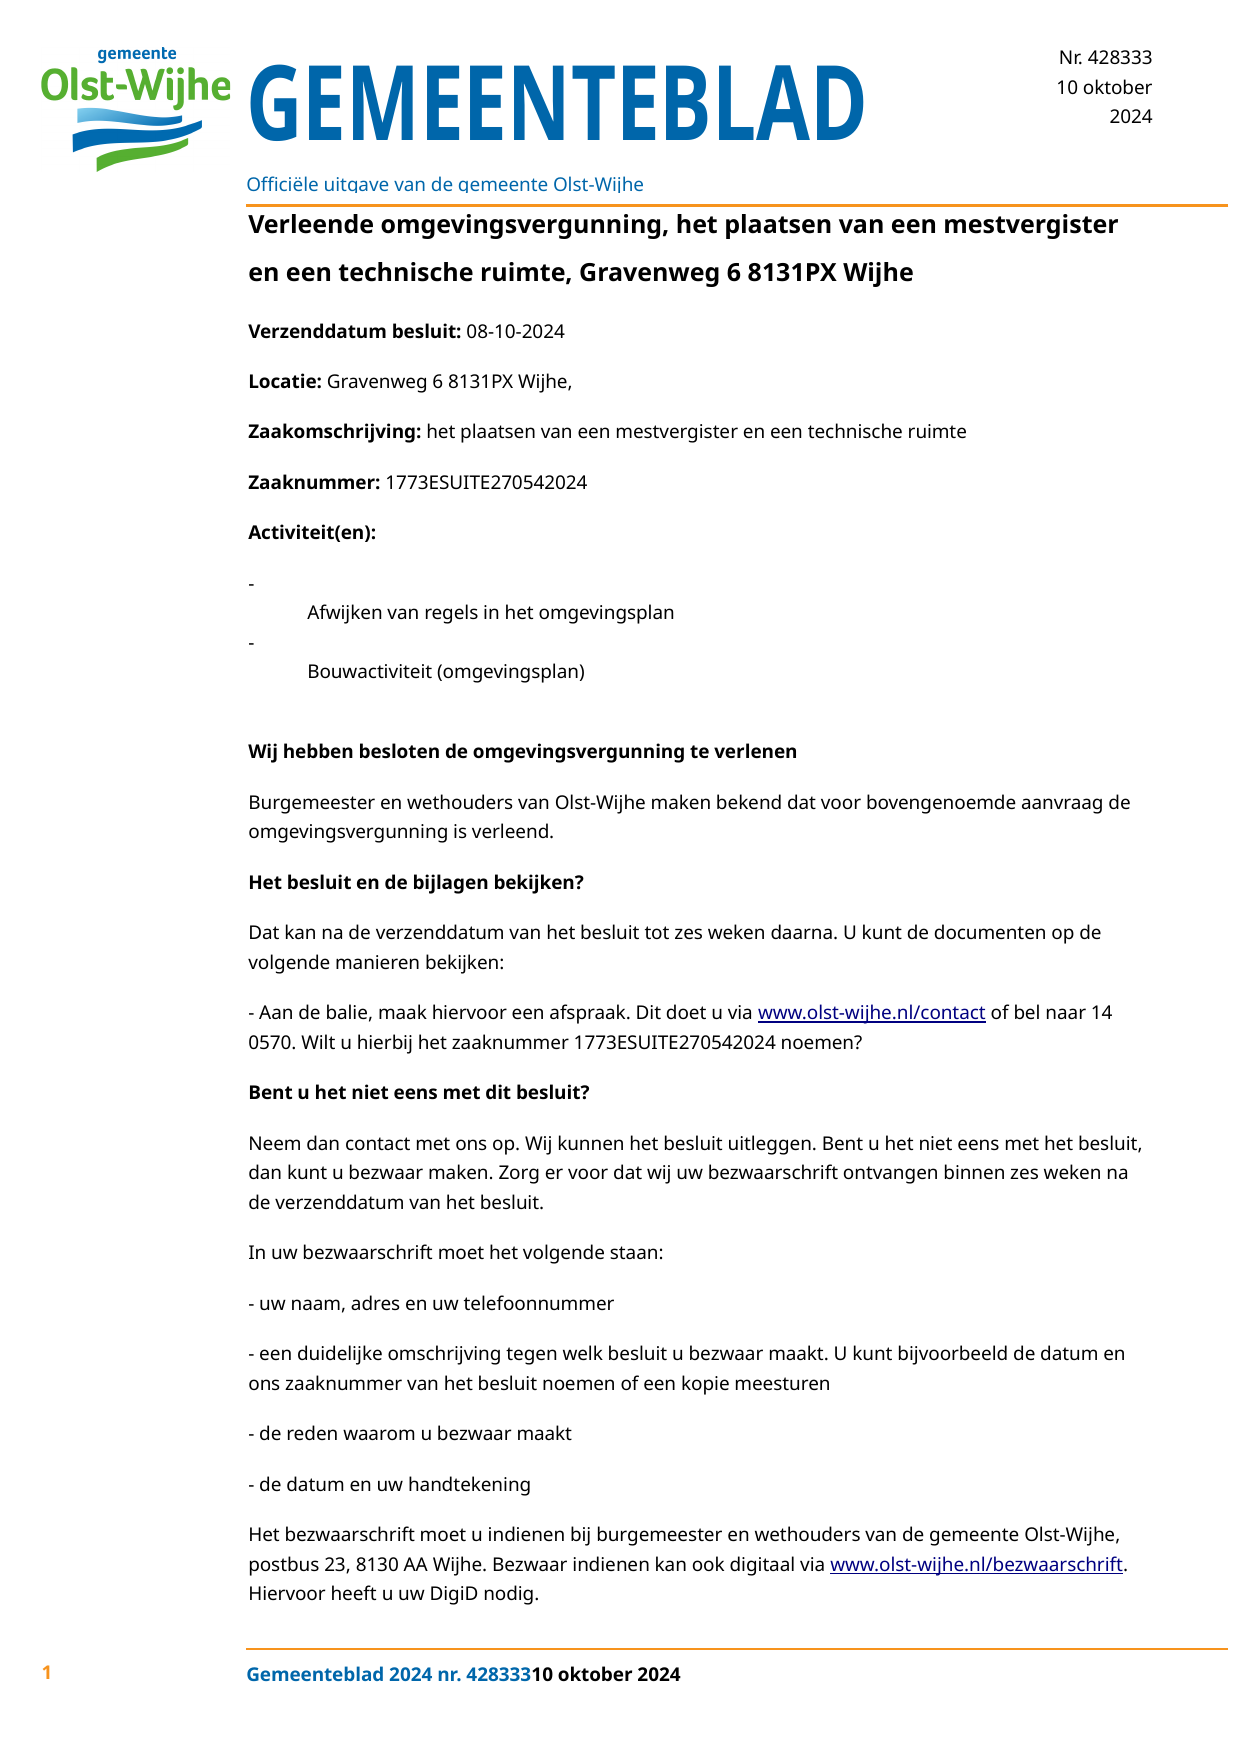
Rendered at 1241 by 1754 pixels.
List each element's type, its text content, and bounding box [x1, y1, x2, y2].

text - uw naam, adres en uw telefoonnummer [248, 1290, 1152, 1316]
text Verzenddatum besluit: 08-10-2024 [248, 318, 1152, 344]
text Bent u het niet eens met dit besluit? [248, 1079, 1152, 1105]
text Neem dan contact met ons op. Wij kunnen het besluit uitleggen. Bent u het niet eens met het besluit, dan kunt u bezwaar maken. Zorg er voor dat wij uw bezwaarschrift ontvangen binnen zes weken na de verzenddatum van het besluit. [248, 1130, 1152, 1215]
text Burgemeester en wethouders van Olst-Wijhe maken bekend dat voor bovengenoemde aanvraag de omgevingsvergunning is verleend. [248, 789, 1152, 844]
text Locatie: Gravenweg 6 8131PX Wijhe, [248, 368, 1152, 394]
text Het besluit en de bijlagen bekijken? [248, 869, 1152, 895]
text Zaaknummer: 1773ESUITE270542024 [248, 469, 1152, 495]
text - Aan de balie, maak hiervoor een afspraak. Dit doet u via www.olst-wijhe.nl/contact of bel naar 14 0570. Wilt u hierbij het zaaknummer 1773ESUITE270542024 noemen? [248, 999, 1152, 1055]
text - de reden waarom u bezwaar maakt [248, 1420, 1152, 1446]
text - de datum en uw handtekening [248, 1471, 1152, 1497]
list Bouwactiviteit (omgevingsplan) [248, 659, 1152, 684]
text Het bezwaarschrift moet u indienen bij burgemeester en wethouders van de gemeente Olst-Wijhe, postbus 23, 8130 AA Wijhe. Bezwaar indienen kan ook digitaal via www.olst-wijhe.nl/bezwaarschrift. Hiervoor heeft u uw DigiD nodig. [248, 1521, 1152, 1606]
text Wij hebben besloten de omgevingsvergunning te verlenen [248, 739, 1152, 764]
text Activiteit(en): [248, 519, 1152, 545]
text Zaakomschrijving: het plaatsen van een mestvergister en een technische ruimte [248, 419, 1152, 444]
text Verleende omgevingsvergunning, het plaatsen van een mestvergister en een technische ruimte, Gravenweg 6 8131PX Wijhe [248, 207, 1152, 288]
list Afwijken van regels in het omgevingsplan [248, 599, 1152, 625]
text Dat kan na de verzenddatum van het besluit tot zes weken daarna. U kunt de documenten op de volgende manieren bekijken: [248, 919, 1152, 975]
picture [41, 47, 231, 172]
text - een duidelijke omschrijving tegen welk besluit u bezwaar maakt. U kunt bijvoorbeeld de datum en ons zaaknummer van het besluit noemen of een kopie meesturen [248, 1340, 1152, 1396]
text In uw bezwaarschrift moet het volgende staan: [248, 1239, 1152, 1265]
